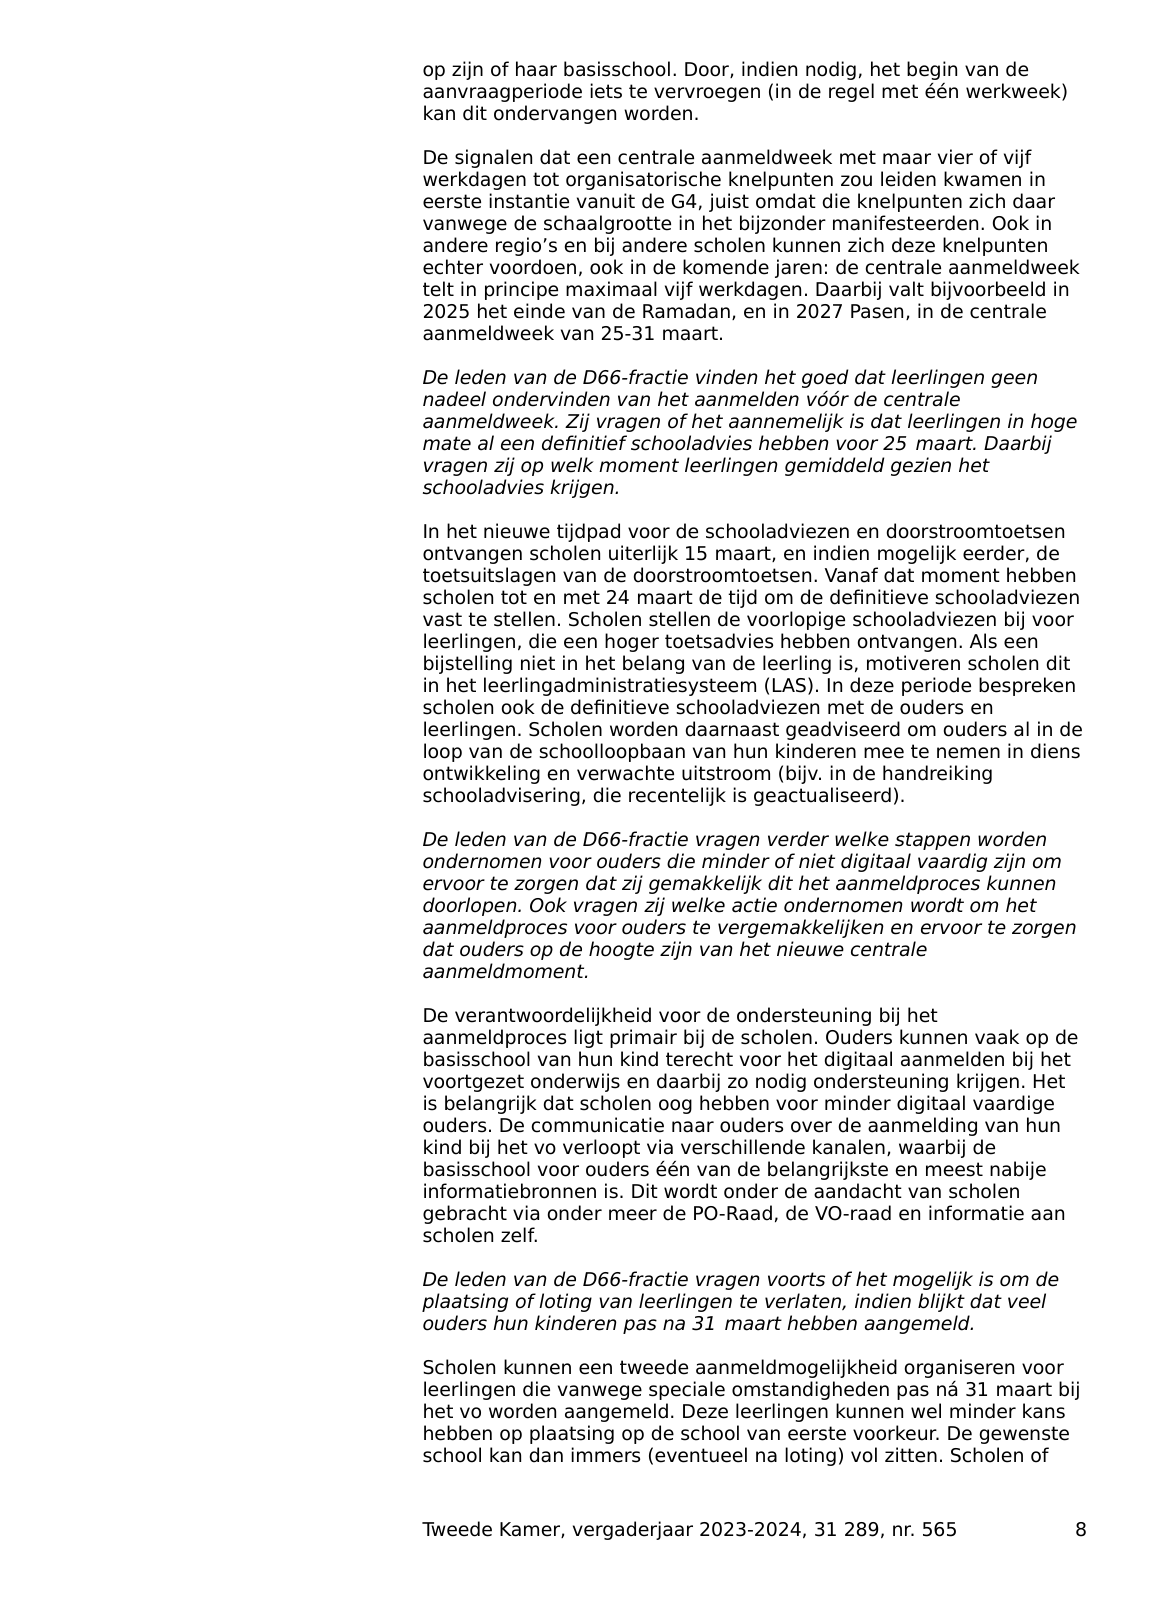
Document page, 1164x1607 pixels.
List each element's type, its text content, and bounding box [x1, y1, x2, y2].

text De leden van de D66-fractie vinden het goed dat leerlingen geen nadeel ondervinden van het aanmelden vóór de centrale aanmeldweek. Zij vragen of het aannemelijk is dat leerlingen in hoge mate al een definitief schooladvies hebben voor 25 maart. Daarbij vragen zij op welk moment leerlingen gemiddeld gezien het schooladvies krijgen. [422, 367, 1087, 499]
text In het nieuwe tijdpad voor de schooladviezen en doorstroomtoetsen ontvangen scholen uiterlijk 15 maart, en indien mogelijk eerder, de toetsuitslagen van de doorstroomtoetsen. Vanaf dat moment hebben scholen tot en met 24 maart de tijd om de definitieve schooladviezen vast te stellen. Scholen stellen de voorlopige schooladviezen bij voor leerlingen, die een hoger toetsadvies hebben ontvangen. Als een bijstelling niet in het belang van de leerling is, motiveren scholen dit in het leerlingadministratiesysteem (LAS). In deze periode bespreken scholen ook de definitieve schooladviezen met de ouders en leerlingen. Scholen worden daarnaast geadviseerd om ouders al in de loop van de schoolloopbaan van hun kinderen mee te nemen in diens ontwikkeling en verwachte uitstroom (bijv. in de handreiking schooladvisering, die recentelijk is geactualiseerd). [422, 521, 1087, 807]
text De leden van de D66-fractie vragen voorts of het mogelijk is om de plaatsing of loting van leerlingen te verlaten, indien blijkt dat veel ouders hun kinderen pas na 31 maart hebben aangemeld. [422, 1269, 1087, 1335]
text De signalen dat een centrale aanmeldweek met maar vier of vijf werkdagen tot organisatorische knelpunten zou leiden kwamen in eerste instantie vanuit de G4, juist omdat die knelpunten zich daar vanwege de schaalgrootte in het bijzonder manifesteerden. Ook in andere regio’s en bij andere scholen kunnen zich deze knelpunten echter voordoen, ook in de komende jaren: de centrale aanmeldweek telt in principe maximaal vijf werkdagen. Daarbij valt bijvoorbeeld in 2025 het einde van de Ramadan, en in 2027 Pasen, in de centrale aanmeldweek van 25-31 maart. [422, 147, 1087, 345]
text Scholen kunnen een tweede aanmeldmogelijkheid organiseren voor leerlingen die vanwege speciale omstandigheden pas ná 31 maart bij het vo worden aangemeld. Deze leerlingen kunnen wel minder kans hebben op plaatsing op de school van eerste voorkeur. De gewenste school kan dan immers (eventueel na loting) vol zitten. Scholen of [422, 1357, 1087, 1467]
text De verantwoordelijkheid voor de ondersteuning bij het aanmeldproces ligt primair bij de scholen. Ouders kunnen vaak op de basisschool van hun kind terecht voor het digitaal aanmelden bij het voortgezet onderwijs en daarbij zo nodig ondersteuning krijgen. Het is belangrijk dat scholen oog hebben voor minder digitaal vaardige ouders. De communicatie naar ouders over de aanmelding van hun kind bij het vo verloopt via verschillende kanalen, waarbij de basisschool voor ouders één van de belangrijkste en meest nabije informatiebronnen is. Dit wordt onder de aandacht van scholen gebracht via onder meer de PO-Raad, de VO-raad en informatie aan scholen zelf. [422, 1005, 1087, 1247]
text op zijn of haar basisschool. Door, indien nodig, het begin van de aanvraagperiode iets te vervroegen (in de regel met één werkweek) kan dit ondervangen worden. [422, 59, 1087, 125]
text De leden van de D66-fractie vragen verder welke stappen worden ondernomen voor ouders die minder of niet digitaal vaardig zijn om ervoor te zorgen dat zij gemakkelijk dit het aanmeldproces kunnen doorlopen. Ook vragen zij welke actie ondernomen wordt om het aanmeldproces voor ouders te vergemakkelijken en ervoor te zorgen dat ouders op de hoogte zijn van het nieuwe centrale aanmeldmoment. [422, 829, 1087, 983]
